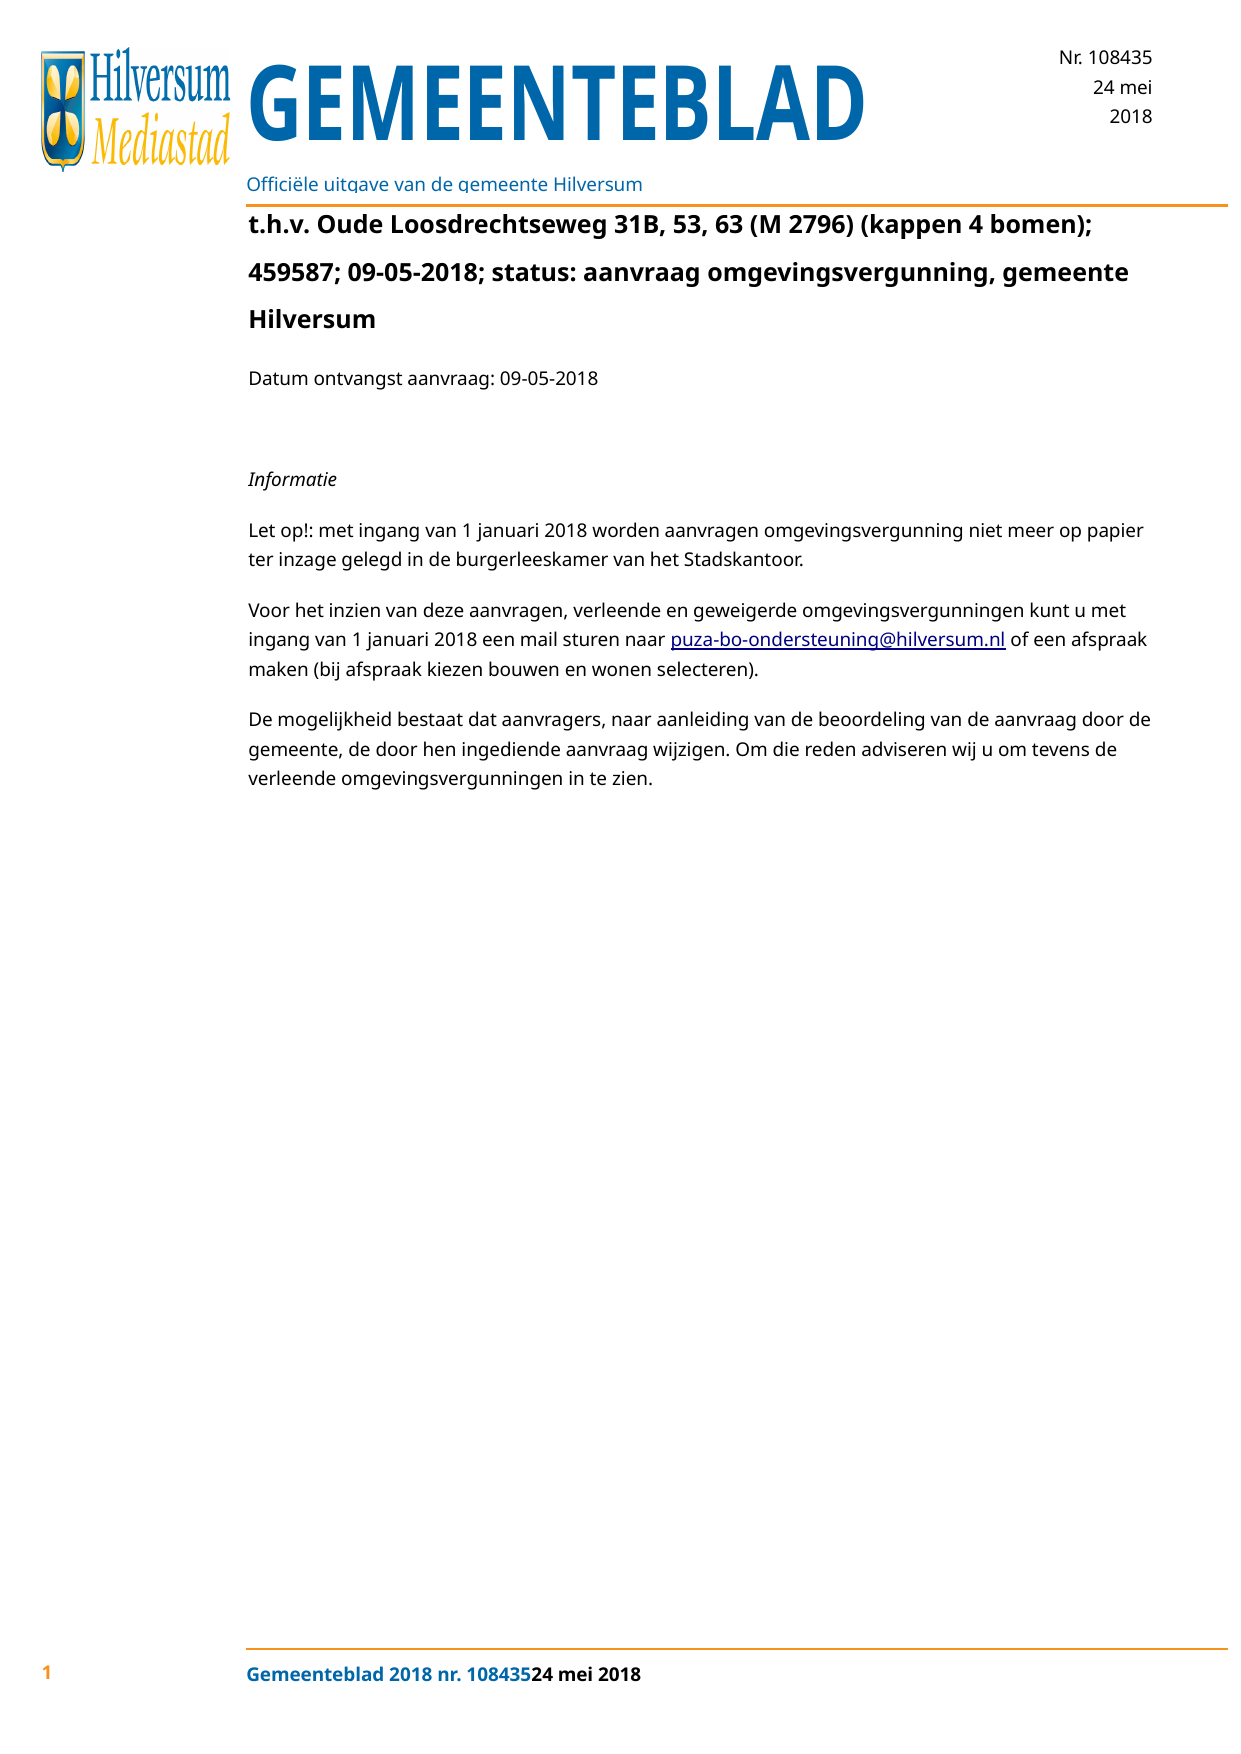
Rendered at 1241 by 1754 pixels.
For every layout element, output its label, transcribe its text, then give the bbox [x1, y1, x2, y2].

text t.h.v. Oude Loosdrechtseweg 31B, 53, 63 (M 2796) (kappen 4 bomen); 459587; 09-05-2018; status: aanvraag omgevingsvergunning, gemeente Hilversum [248, 207, 1152, 336]
text Voor het inzien van deze aanvragen, verleende en geweigerde omgevingsvergunningen kunt u met ingang van 1 januari 2018 een mail sturen naar puza-bo-ondersteuning@hilversum.nl of een afspraak maken (bij afspraak kiezen bouwen en wonen selecteren). [248, 597, 1152, 682]
picture [41, 47, 231, 172]
text De mogelijkheid bestaat dat aanvragers, naar aanleiding van de beoordeling van de aanvraag door de gemeente, de door hen ingediende aanvraag wijzigen. Om die reden adviseren wij u om tevens de verleende omgevingsvergunningen in te zien. [248, 706, 1152, 791]
text Datum ontvangst aanvraag: 09-05-2018 [248, 366, 1152, 391]
text Informatie [248, 466, 1152, 492]
text Let op!: met ingang van 1 januari 2018 worden aanvragen omgevingsvergunning niet meer op papier ter inzage gelegd in de burgerleeskamer van het Stadskantoor. [248, 517, 1152, 572]
